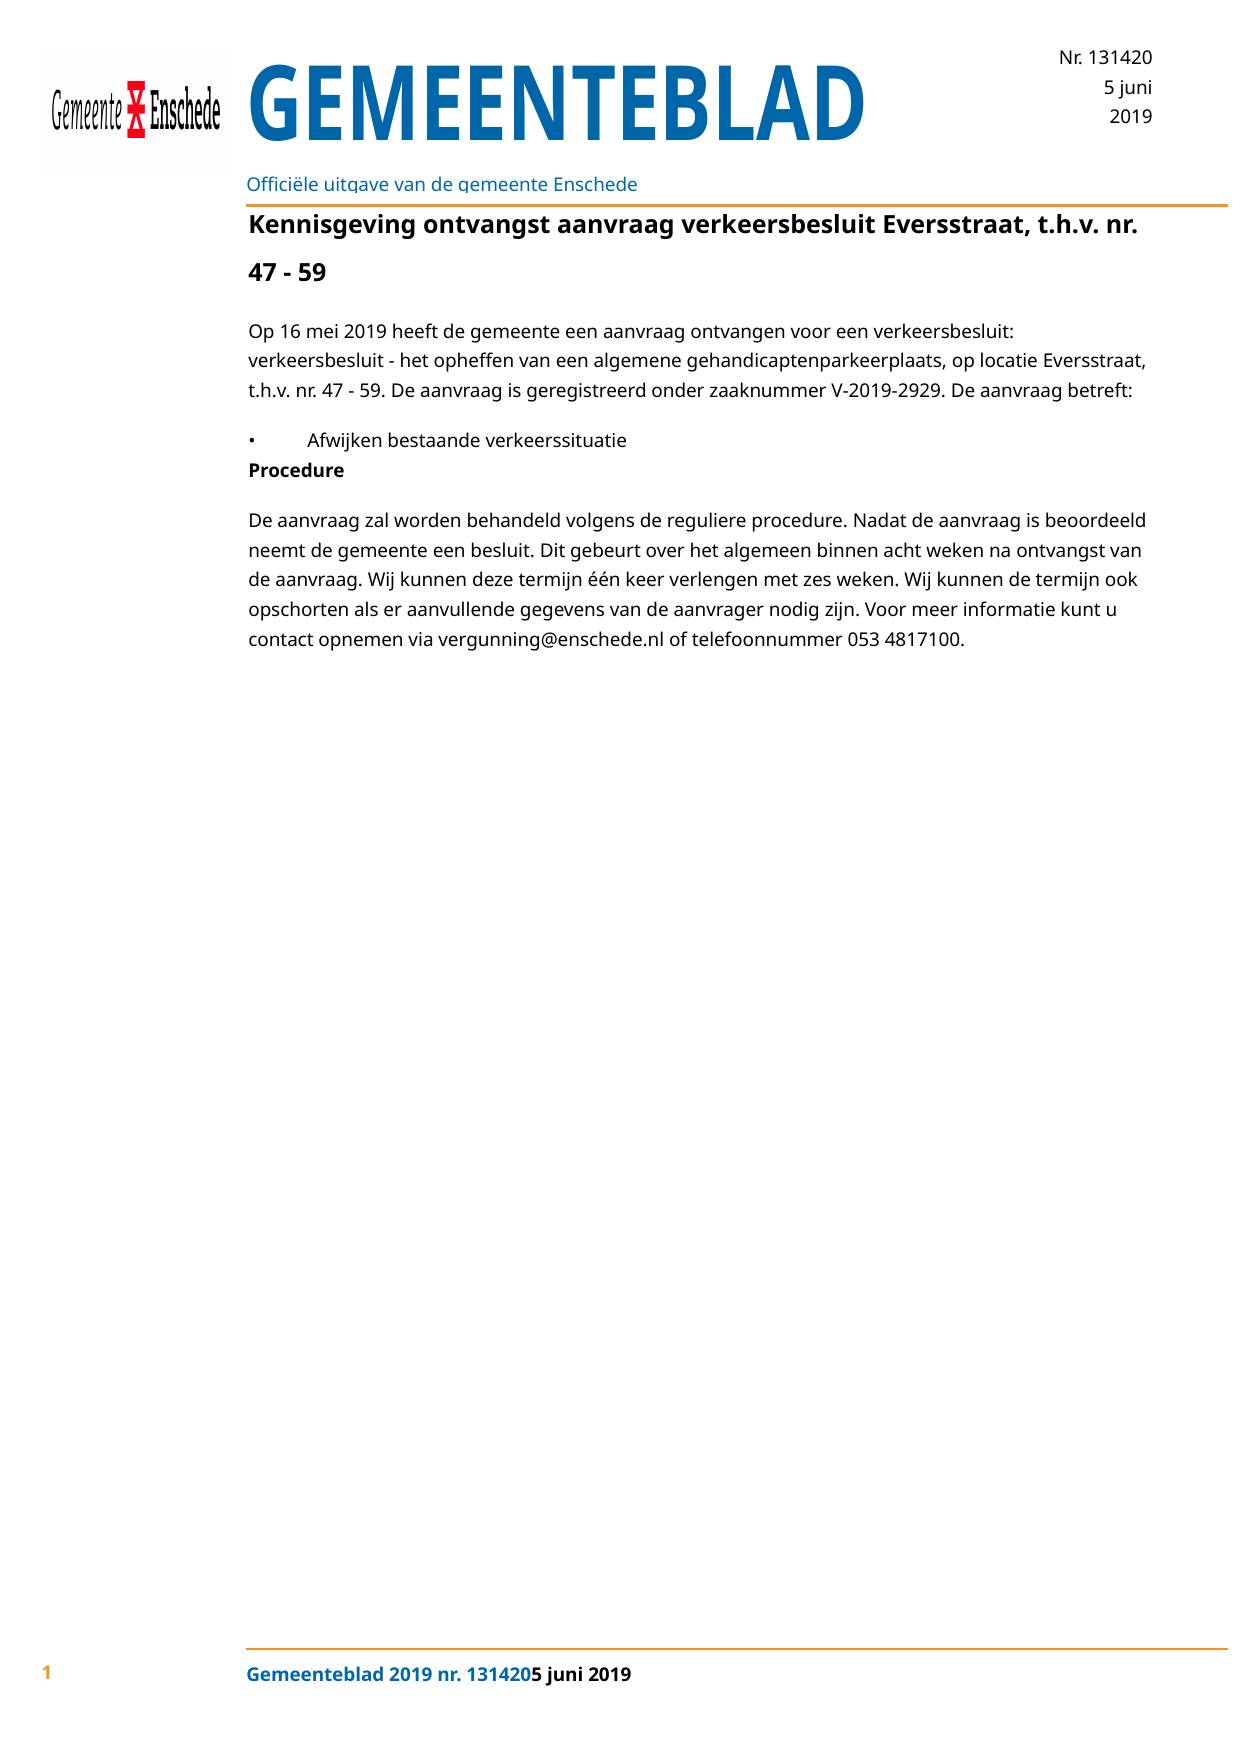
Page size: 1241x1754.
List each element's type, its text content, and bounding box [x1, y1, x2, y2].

list Afwijken bestaande verkeerssituatie [248, 427, 1152, 453]
picture [41, 47, 231, 172]
text Kennisgeving ontvangst aanvraag verkeersbesluit Eversstraat, t.h.v. nr. 47 - 59 [248, 207, 1152, 288]
text Procedure [248, 457, 1152, 483]
text Op 16 mei 2019 heeft de gemeente een aanvraag ontvangen voor een verkeersbesluit: verkeersbesluit - het opheffen van een algemene gehandicaptenparkeerplaats, op locatie Eversstraat, t.h.v. nr. 47 - 59. De aanvraag is geregistreerd onder zaaknummer V-2019-2929. De aanvraag betreft: [248, 318, 1152, 403]
text De aanvraag zal worden behandeld volgens de reguliere procedure. Nadat de aanvraag is beoordeeld neemt de gemeente een besluit. Dit gebeurt over het algemeen binnen acht weken na ontvangst van de aanvraag. Wij kunnen deze termijn één keer verlengen met zes weken. Wij kunnen de termijn ook opschorten als er aanvullende gegevens van de aanvrager nodig zijn. Voor meer informatie kunt u contact opnemen via vergunning@enschede.nl of telefoonnummer 053 4817100. [248, 507, 1152, 652]
